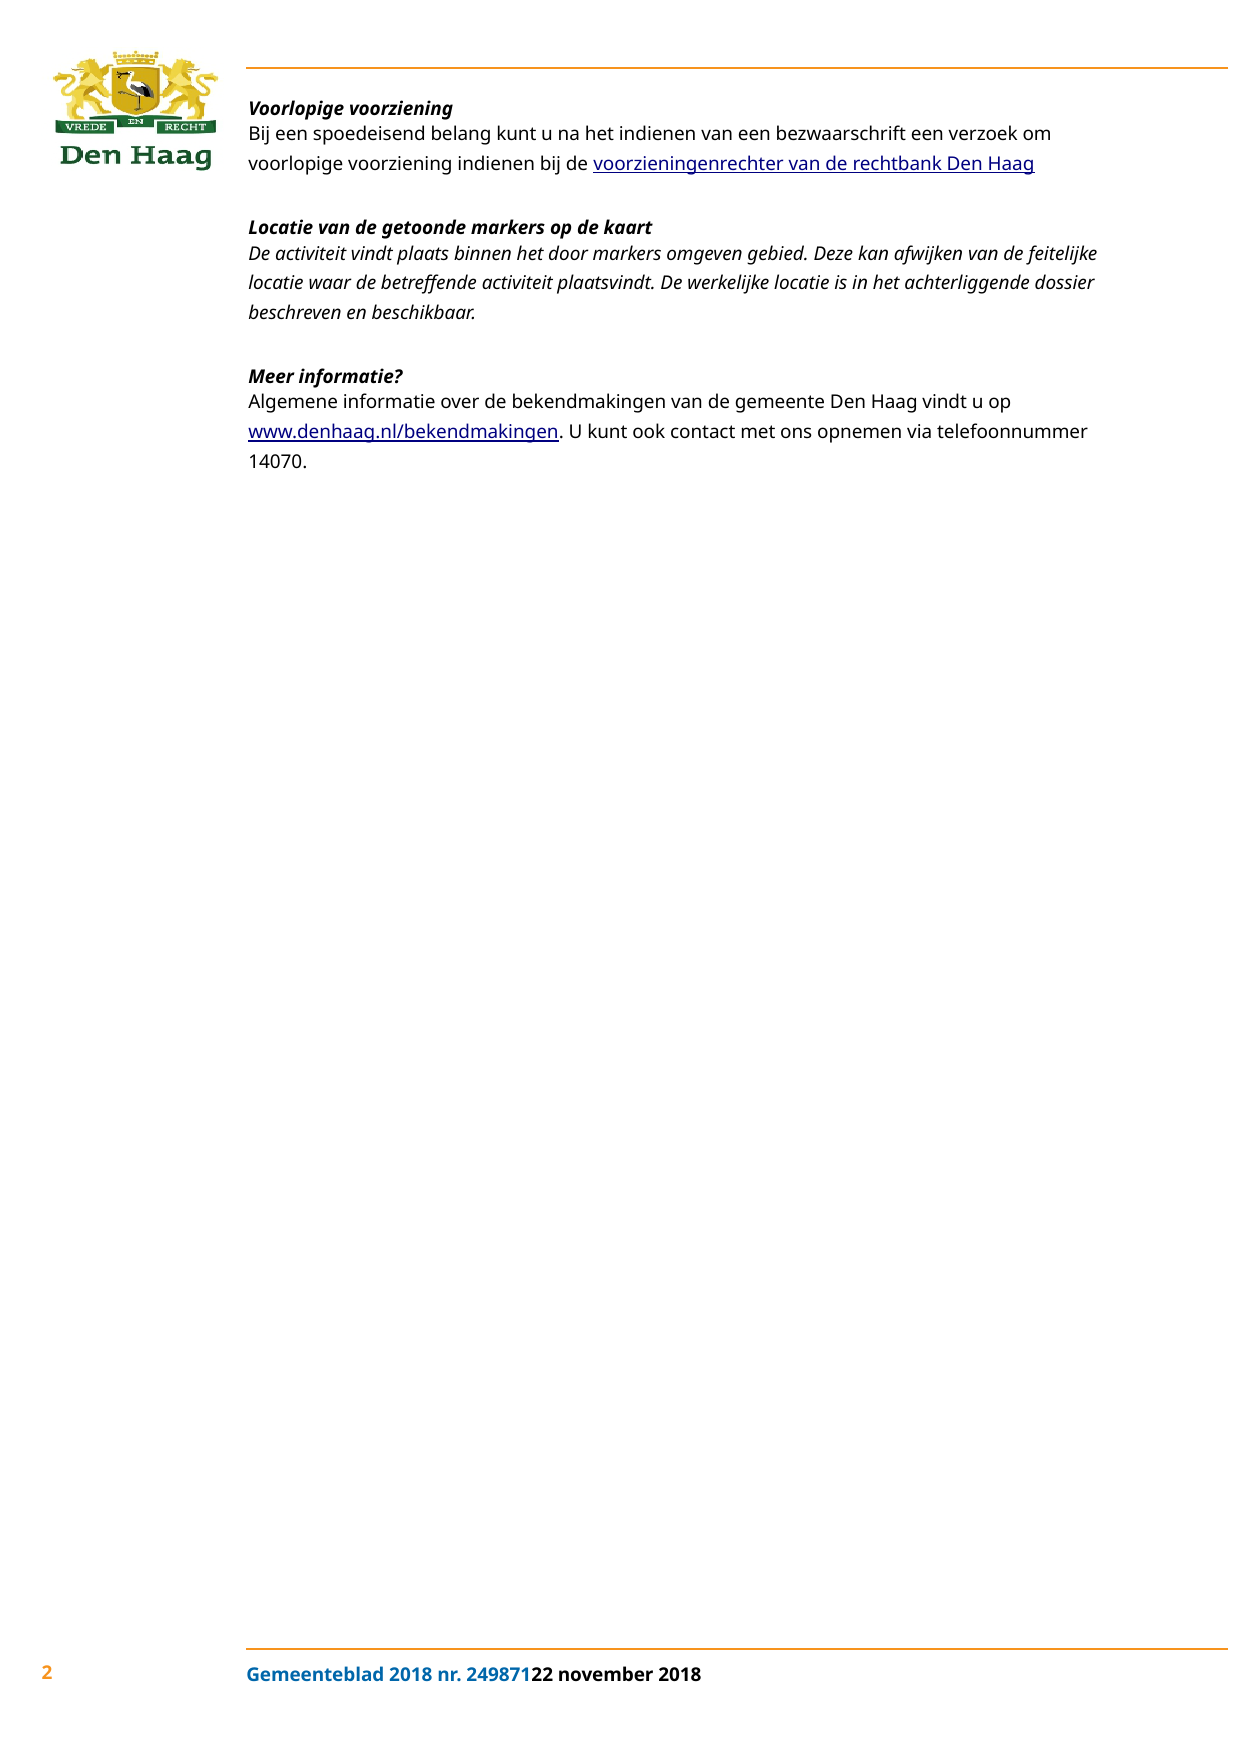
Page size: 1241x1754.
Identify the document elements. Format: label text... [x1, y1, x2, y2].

picture [41, 47, 231, 172]
text Bij een spoedeisend belang kunt u na het indienen van een bezwaarschrift een verzoek om voorlopige voorziening indienen bij de voorzieningenrechter van de rechtbank Den Haag [248, 121, 1152, 176]
text Voorlopige voorziening [248, 95, 1152, 121]
text Meer informatie? [248, 363, 1152, 389]
text Locatie van de getoonde markers op de kaart [248, 214, 1152, 240]
text De activiteit vindt plaats binnen het door markers omgeven gebied. Deze kan afwijken van de feitelijke locatie waar de betreffende activiteit plaatsvindt. De werkelijke locatie is in het achterliggende dossier beschreven en beschikbaar. [248, 240, 1152, 325]
text Algemene informatie over de bekendmakingen van de gemeente Den Haag vindt u op www.denhaag.nl/bekendmakingen. U kunt ook contact met ons opnemen via telefoonnummer 14070. [248, 389, 1152, 473]
